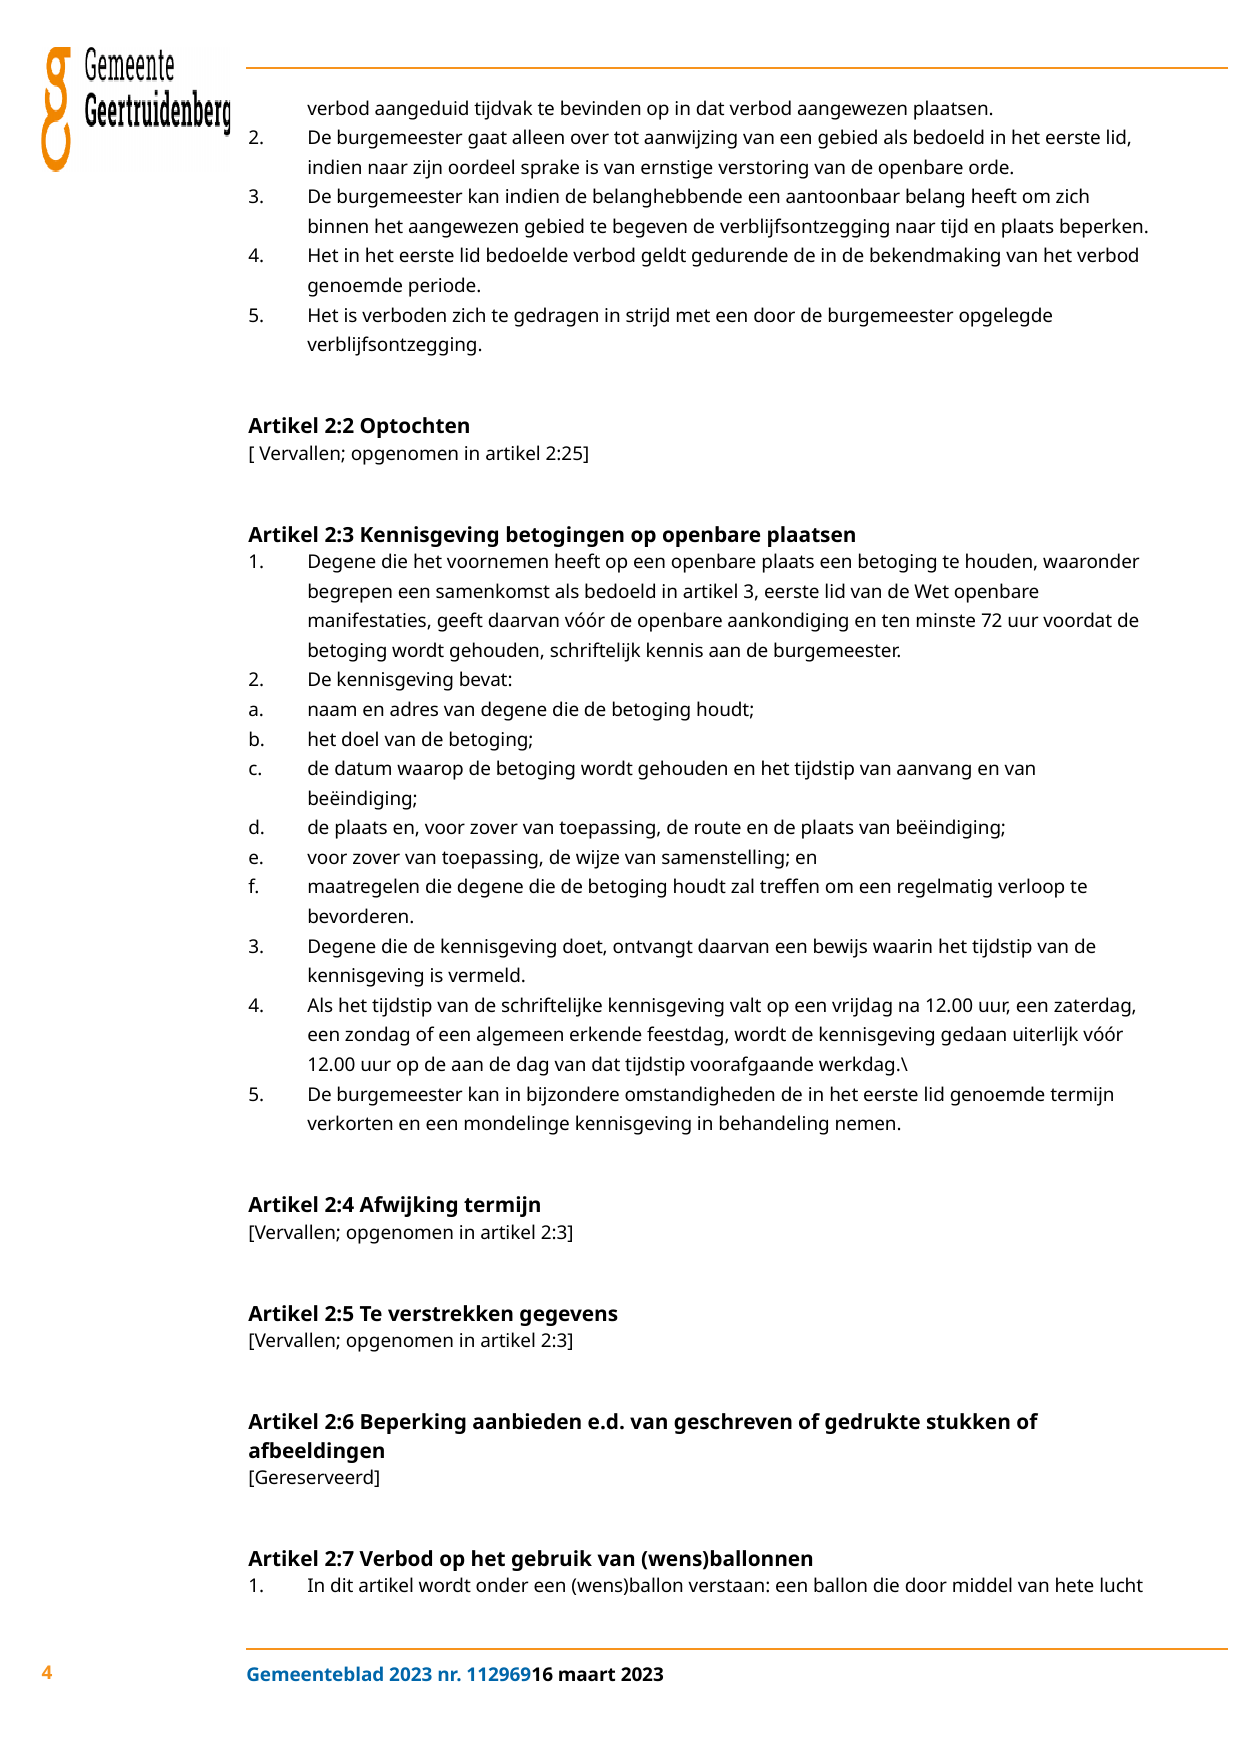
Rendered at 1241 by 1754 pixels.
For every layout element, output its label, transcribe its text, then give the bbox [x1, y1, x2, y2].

list In dit artikel wordt onder een (wens)ballon verstaan: een ballon die door middel van hete lucht [248, 1573, 1152, 1598]
list Het in het eerste lid bedoelde verbod geldt gedurende de in de bekendmaking van het verbod genoemde periode. [248, 243, 1152, 298]
text Artikel 2:2 Optochten [248, 411, 1152, 440]
list De burgemeester kan in bijzondere omstandigheden de in het eerste lid genoemde termijn verkorten en een mondelinge kennisgeving in behandeling nemen. [248, 1081, 1152, 1136]
list naam en adres van degene die de betoging houdt; [248, 696, 1152, 722]
list De kennisgeving bevat: [248, 667, 1152, 692]
list Degene die de kennisgeving doet, ontvangt daarvan een bewijs waarin het tijdstip van de kennisgeving is vermeld. [248, 933, 1152, 988]
list verbod aangeduid tijdvak te bevinden op in dat verbod aangewezen plaatsen. [248, 95, 1152, 121]
text Artikel 2:6 Beperking aanbieden e.d. van geschreven of gedrukte stukken of afbeeldingen [248, 1407, 1152, 1464]
list De burgemeester kan indien de belanghebbende een aantoonbaar belang heeft om zich binnen het aangewezen gebied te begeven de verblijfsontzegging naar tijd en plaats beperken. [248, 183, 1152, 239]
text [ Vervallen; opgenomen in artikel 2:25] [248, 440, 1152, 466]
list voor zover van toepassing, de wijze van samenstelling; en [248, 844, 1152, 870]
list Als het tijdstip van de schriftelijke kennisgeving valt op een vrijdag na 12.00 uur, een zaterdag, een zondag of een algemeen erkende feestdag, wordt de kennisgeving gedaan uiterlijk vóór 12.00 uur op de aan de dag van dat tijdstip voorafgaande werkdag.\ [248, 992, 1152, 1077]
text Artikel 2:7 Verbod op het gebruik van (wens)ballonnen [248, 1544, 1152, 1573]
text [Vervallen; opgenomen in artikel 2:3] [248, 1219, 1152, 1244]
text Artikel 2:4 Afwijking termijn [248, 1190, 1152, 1219]
list Het is verboden zich te gedragen in strijd met een door de burgemeester opgelegde verblijfsontzegging. [248, 302, 1152, 357]
picture [41, 47, 231, 172]
list maatregelen die degene die de betoging houdt zal treffen om een regelmatig verloop te bevorderen. [248, 874, 1152, 929]
list Degene die het voornemen heeft op een openbare plaats een betoging te houden, waaronder begrepen een samenkomst als bedoeld in artikel 3, eerste lid van de Wet openbare manifestaties, geeft daarvan vóór de openbare aankondiging en ten minste 72 uur voordat de betoging wordt gehouden, schriftelijk kennis aan de burgemeester. [248, 548, 1152, 663]
list De burgemeester gaat alleen over tot aanwijzing van een gebied als bedoeld in het eerste lid, indien naar zijn oordeel sprake is van ernstige verstoring van de openbare orde. [248, 124, 1152, 180]
list de plaats en, voor zover van toepassing, de route en de plaats van beëindiging; [248, 814, 1152, 840]
list de datum waarop de betoging wordt gehouden en het tijdstip van aanvang en van beëindiging; [248, 755, 1152, 811]
list het doel van de betoging; [248, 726, 1152, 752]
text [Vervallen; opgenomen in artikel 2:3] [248, 1327, 1152, 1353]
text [Gereserveerd] [248, 1464, 1152, 1490]
text Artikel 2:5 Te verstrekken gegevens [248, 1299, 1152, 1327]
text Artikel 2:3 Kennisgeving betogingen op openbare plaatsen [248, 520, 1152, 548]
